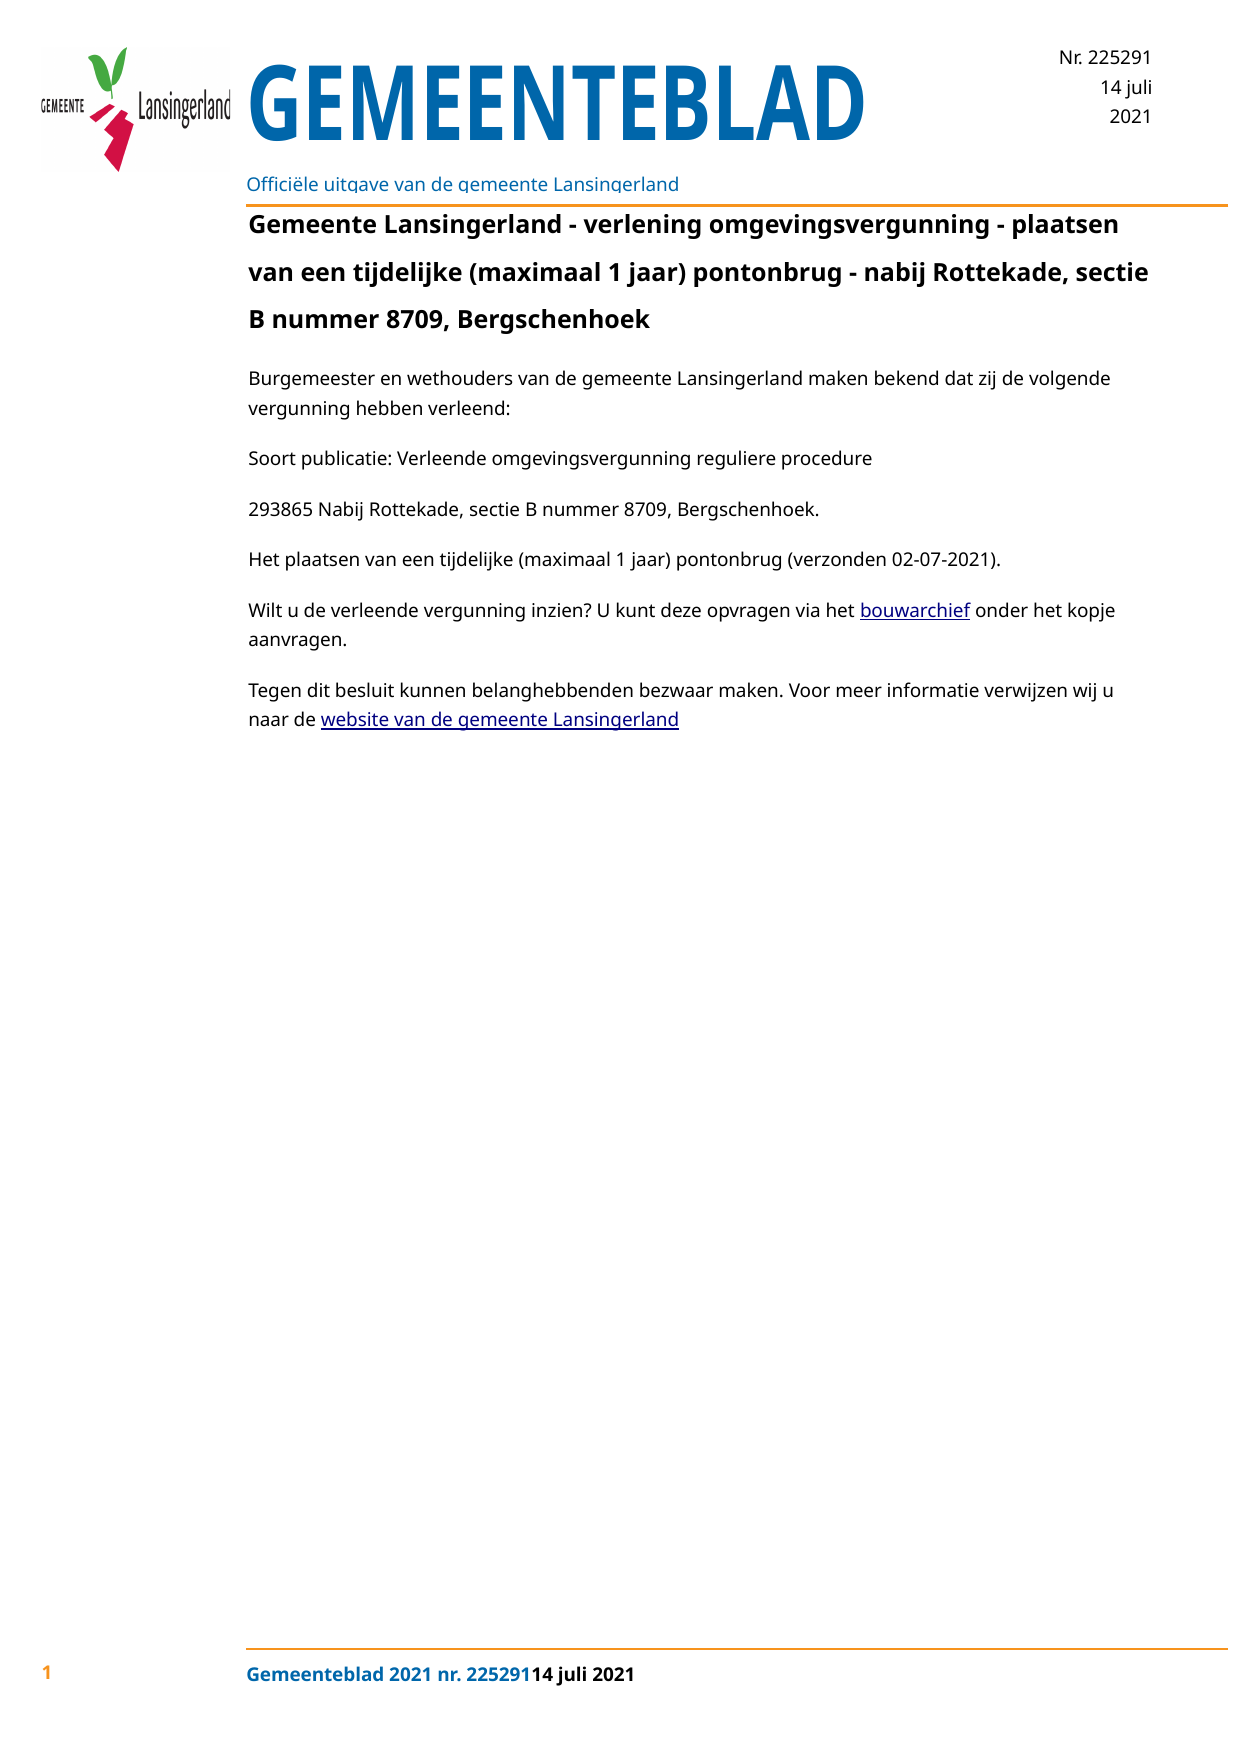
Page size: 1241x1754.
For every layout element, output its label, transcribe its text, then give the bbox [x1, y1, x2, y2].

text 293865 Nabij Rottekade, sectie B nummer 8709, Bergschenhoek. [248, 496, 1152, 522]
text Burgemeester en wethouders van de gemeente Lansingerland maken bekend dat zij de volgende vergunning hebben verleend: [248, 366, 1152, 421]
text Het plaatsen van een tijdelijke (maximaal 1 jaar) pontonbrug (verzonden 02-07-2021). [248, 546, 1152, 572]
text Wilt u de verleende vergunning inzien? U kunt deze opvragen via het bouwarchief onder het kopje aanvragen. [248, 597, 1152, 652]
text Tegen dit besluit kunnen belanghebbenden bezwaar maken. Voor meer informatie verwijzen wij u naar de website van de gemeente Lansingerland [248, 677, 1152, 732]
text Soort publicatie: Verleende omgevingsvergunning reguliere procedure [248, 446, 1152, 471]
text Gemeente Lansingerland - verlening omgevingsvergunning - plaatsen van een tijdelijke (maximaal 1 jaar) pontonbrug - nabij Rottekade, sectie B nummer 8709, Bergschenhoek [248, 207, 1152, 336]
picture [41, 47, 231, 172]
